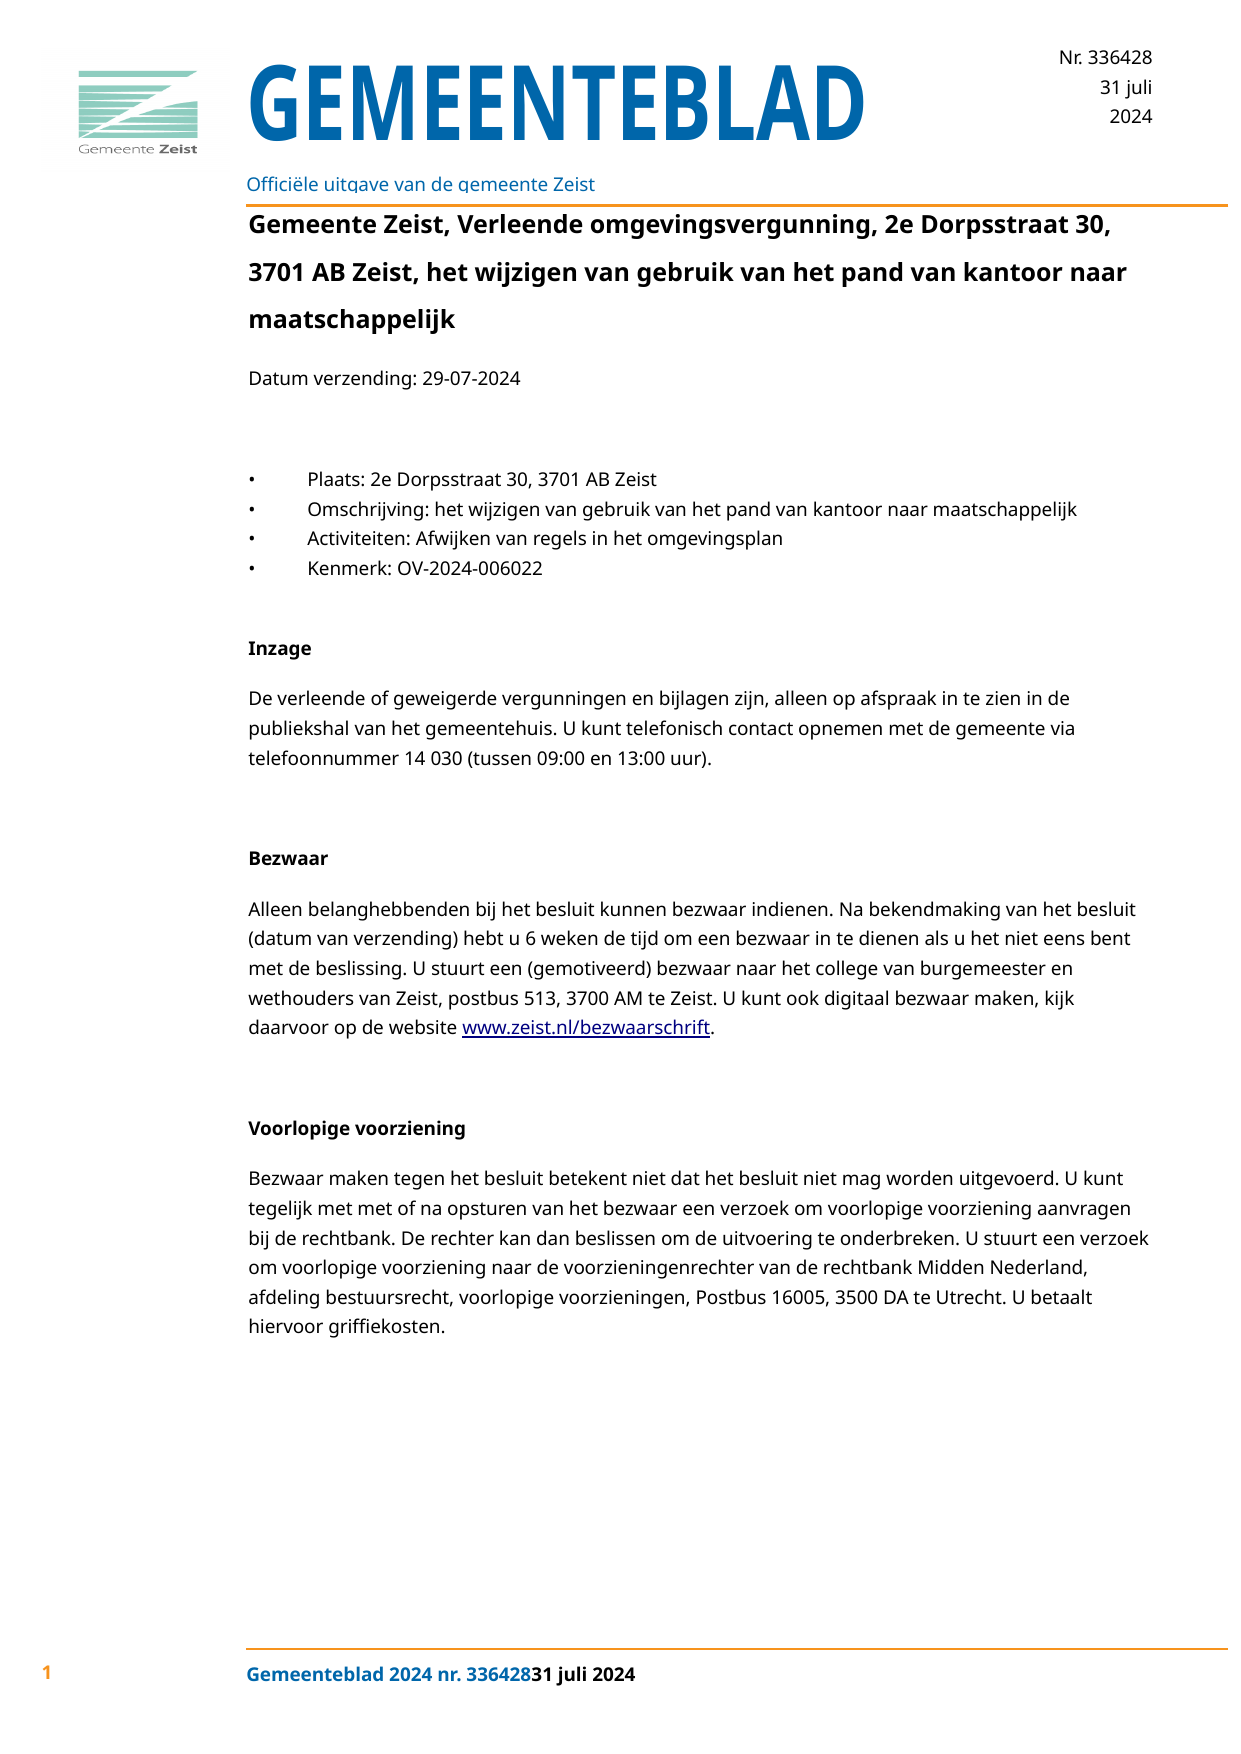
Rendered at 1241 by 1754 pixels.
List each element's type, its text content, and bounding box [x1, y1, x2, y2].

list Omschrijving: het wijzigen van gebruik van het pand van kantoor naar maatschappelijk [248, 496, 1152, 522]
text Inzage [248, 635, 1152, 661]
text Datum verzending: 29-07-2024 [248, 366, 1152, 391]
text Bezwaar [248, 846, 1152, 871]
text Voorlopige voorziening [248, 1115, 1152, 1141]
list Kenmerk: OV-2024-006022 [248, 555, 1152, 581]
text Gemeente Zeist, Verleende omgevingsvergunning, 2e Dorpsstraat 30, 3701 AB Zeist, het wijzigen van gebruik van het pand van kantoor naar maatschappelijk [248, 207, 1152, 336]
text Bezwaar maken tegen het besluit betekent niet dat het besluit niet mag worden uitgevoerd. U kunt tegelijk met met of na opsturen van het bezwaar een verzoek om voorlopige voorziening aanvragen bij de rechtbank. De rechter kan dan beslissen om de uitvoering te onderbreken. U stuurt een verzoek om voorlopige voorziening naar de voorzieningenrechter van de rechtbank Midden Nederland, afdeling bestuursrecht, voorlopige voorzieningen, Postbus 16005, 3500 DA te Utrecht. U betaalt hiervoor griffiekosten. [248, 1166, 1152, 1339]
text Alleen belanghebbenden bij het besluit kunnen bezwaar indienen. Na bekendmaking van het besluit (datum van verzending) hebt u 6 weken de tijd om een bezwaar in te dienen als u het niet eens bent met de beslissing. U stuurt een (gemotiveerd) bezwaar naar het college van burgemeester en wethouders van Zeist, postbus 513, 3700 AM te Zeist. U kunt ook digitaal bezwaar maken, kijk daarvoor op de website www.zeist.nl/bezwaarschrift. [248, 896, 1152, 1040]
list Activiteiten: Afwijken van regels in het omgevingsplan [248, 526, 1152, 551]
picture [41, 47, 231, 172]
text De verleende of geweigerde vergunningen en bijlagen zijn, alleen op afspraak in te zien in de publiekshal van het gemeentehuis. U kunt telefonisch contact opnemen met de gemeente via telefoonnummer 14 030 (tussen 09:00 en 13:00 uur). [248, 686, 1152, 770]
list Plaats: 2e Dorpsstraat 30, 3701 AB Zeist [248, 466, 1152, 492]
